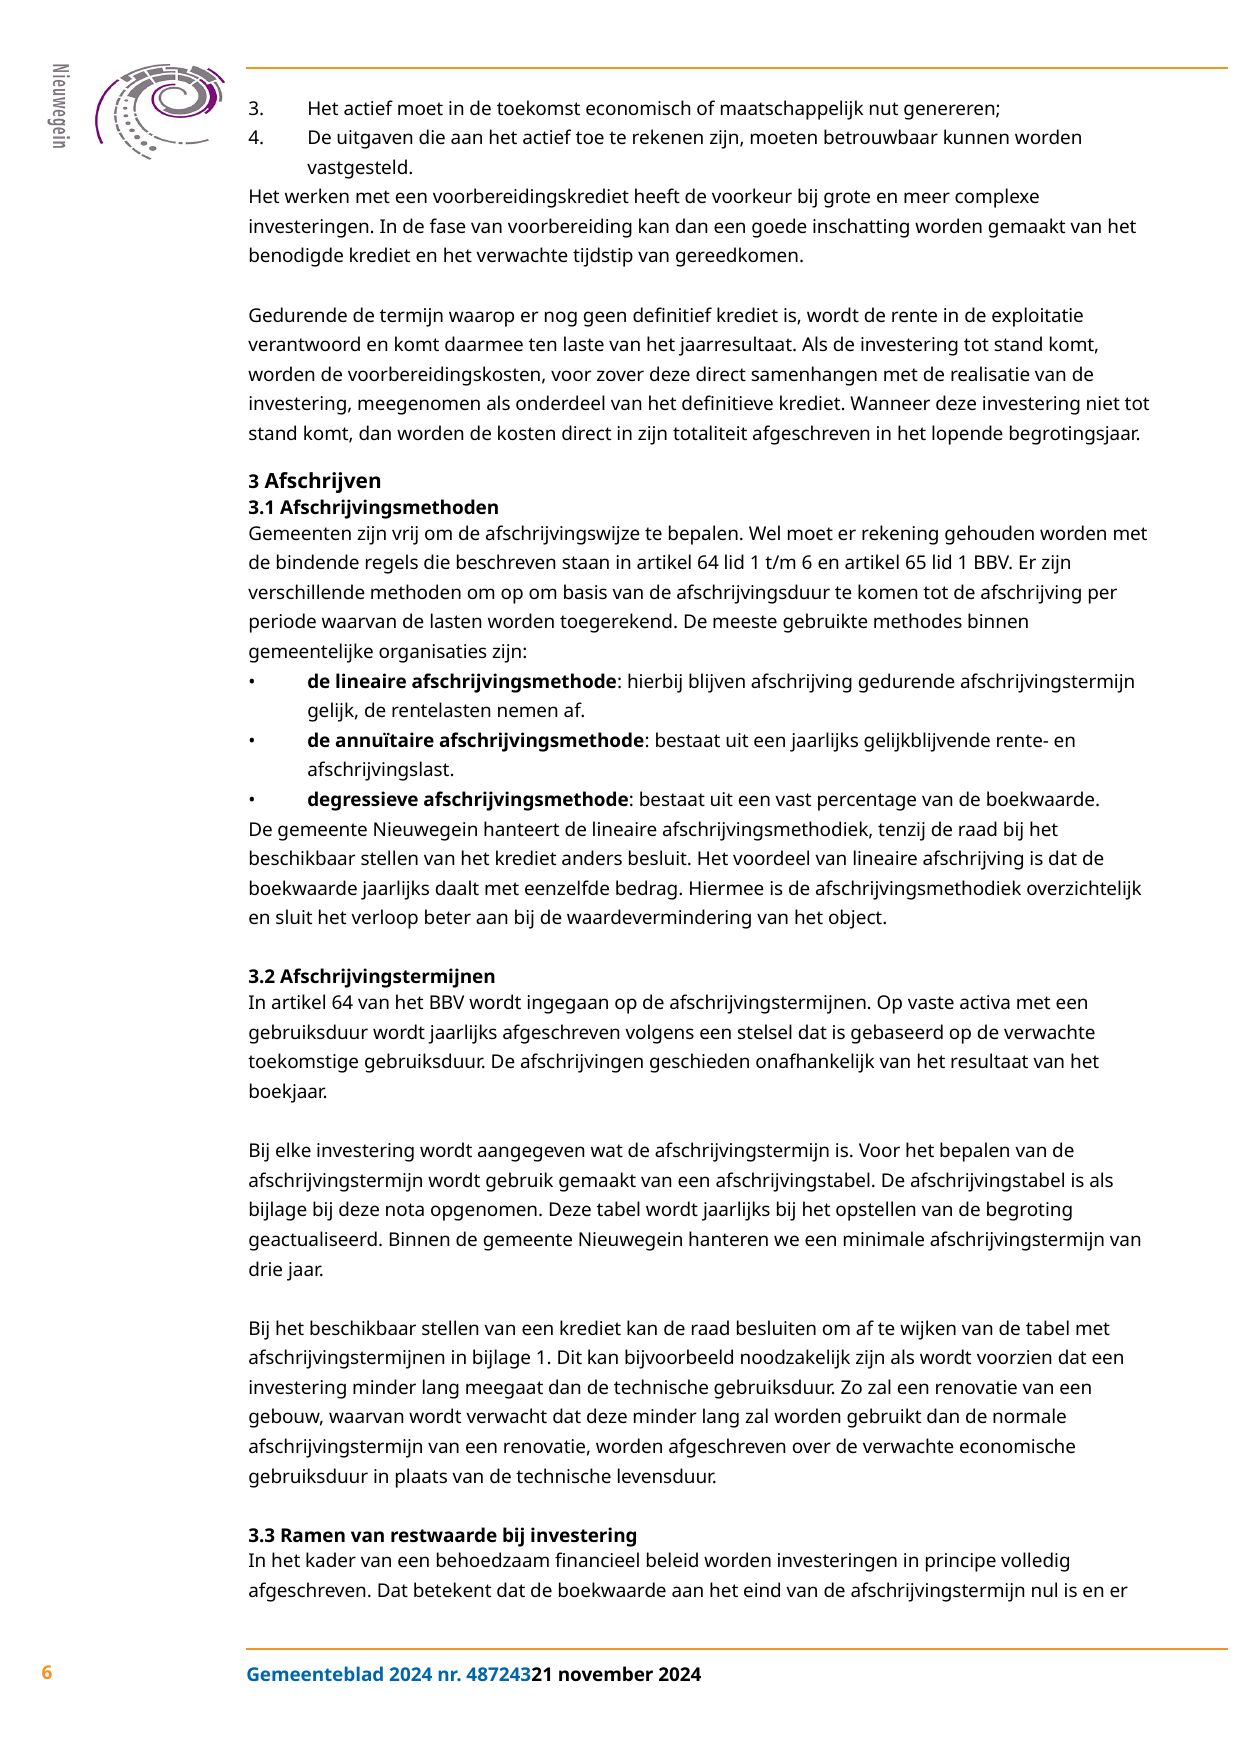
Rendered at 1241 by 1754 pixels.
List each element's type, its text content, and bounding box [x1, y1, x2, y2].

text Gemeenten zijn vrij om de afschrijvingswijze te bepalen. Wel moet er rekening gehouden worden met de bindende regels die beschreven staan in artikel 64 lid 1 t/m 6 en artikel 65 lid 1 BBV. Er zijn verschillende methoden om op om basis van de afschrijvingsduur te komen tot de afschrijving per periode waarvan de lasten worden toegerekend. De meeste gebruikte methodes binnen gemeentelijke organisaties zijn: [248, 520, 1152, 664]
list De uitgaven die aan het actief toe te rekenen zijn, moeten betrouwbaar kunnen worden vastgesteld. [248, 124, 1152, 180]
picture [41, 47, 231, 172]
list de annuïtaire afschrijvingsmethode: bestaat uit een jaarlijks gelijkblijvende rente- en afschrijvingslast. [248, 727, 1152, 782]
text In artikel 64 van het BBV wordt ingegaan op de afschrijvingstermijnen. Op vaste activa met een gebruiksduur wordt jaarlijks afgeschreven volgens een stelsel dat is gebaseerd op de verwachte toekomstige gebruiksduur. De afschrijvingen geschieden onafhankelijk van het resultaat van het boekjaar. [248, 989, 1152, 1104]
text 3.2 Afschrijvingstermijnen [248, 964, 1152, 989]
list Het actief moet in de toekomst economisch of maatschappelijk nut genereren; [248, 95, 1152, 121]
text In het kader van een behoedzaam financieel beleid worden investeringen in principe volledig afgeschreven. Dat betekent dat de boekwaarde aan het eind van de afschrijvingstermijn nul is en er [248, 1548, 1152, 1603]
text 3 Afschrijven [248, 466, 1152, 494]
text Het werken met een voorbereidingskrediet heeft de voorkeur bij grote en meer complexe investeringen. In de fase van voorbereiding kan dan een goede inschatting worden gemaakt van het benodigde krediet en het verwachte tijdstip van gereedkomen. [248, 183, 1152, 268]
text 3.3 Ramen van restwaarde bij investering [248, 1522, 1152, 1548]
text Bij elke investering wordt aangegeven wat de afschrijvingstermijn is. Voor het bepalen van de afschrijvingstermijn wordt gebruik gemaakt van een afschrijvingstabel. De afschrijvingstabel is als bijlage bij deze nota opgenomen. Deze tabel wordt jaarlijks bij het opstellen van de begroting geactualiseerd. Binnen de gemeente Nieuwegein hanteren we een minimale afschrijvingstermijn van drie jaar. [248, 1137, 1152, 1281]
text 3.1 Afschrijvingsmethoden [248, 494, 1152, 520]
list de lineaire afschrijvingsmethode: hierbij blijven afschrijving gedurende afschrijvingstermijn gelijk, de rentelasten nemen af. [248, 668, 1152, 723]
list degressieve afschrijvingsmethode: bestaat uit een vast percentage van de boekwaarde. [248, 786, 1152, 812]
text Gedurende de termijn waarop er nog geen definitief krediet is, wordt de rente in de exploitatie verantwoord en komt daarmee ten laste van het jaarresultaat. Als de investering tot stand komt, worden de voorbereidingskosten, voor zover deze direct samenhangen met de realisatie van de investering, meegenomen als onderdeel van het definitieve krediet. Wanneer deze investering niet tot stand komt, dan worden de kosten direct in zijn totaliteit afgeschreven in het lopende begrotingsjaar. [248, 302, 1152, 446]
text De gemeente Nieuwegein hanteert de lineaire afschrijvingsmethodiek, tenzij de raad bij het beschikbaar stellen van het krediet anders besluit. Het voordeel van lineaire afschrijving is dat de boekwaarde jaarlijks daalt met eenzelfde bedrag. Hiermee is de afschrijvingsmethodiek overzichtelijk en sluit het verloop beter aan bij de waardevermindering van het object. [248, 816, 1152, 930]
text Bij het beschikbaar stellen van een krediet kan de raad besluiten om af te wijken van de tabel met afschrijvingstermijnen in bijlage 1. Dit kan bijvoorbeeld noodzakelijk zijn als wordt voorzien dat een investering minder lang meegaat dan de technische gebruiksduur. Zo zal een renovatie van een gebouw, waarvan wordt verwacht dat deze minder lang zal worden gebruikt dan de normale afschrijvingstermijn van een renovatie, worden afgeschreven over de verwachte economische gebruiksduur in plaats van de technische levensduur. [248, 1315, 1152, 1488]
